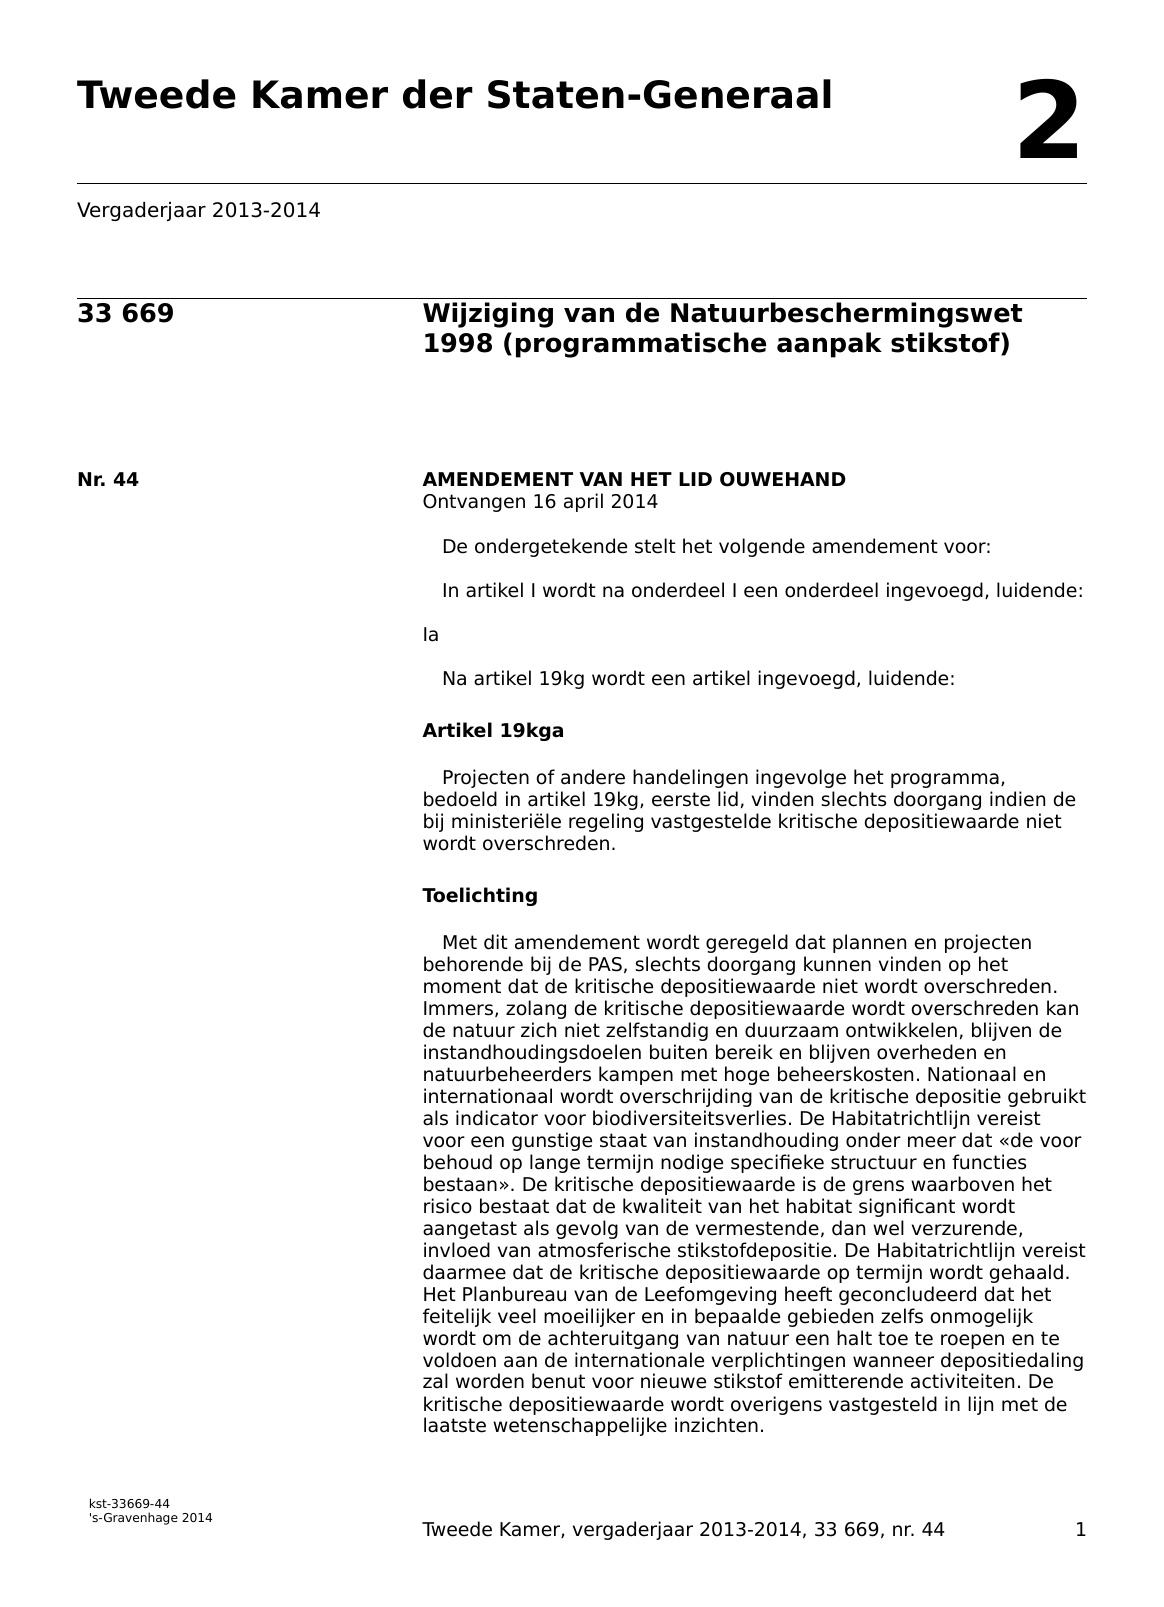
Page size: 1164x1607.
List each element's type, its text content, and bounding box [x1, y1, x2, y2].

text Ontvangen 16 april 2014 [422, 491, 1087, 513]
table_header Tweede Kamer der Staten-Generaal [77, 59, 886, 183]
table_cell Vergaderjaar 2013-2014 [77, 184, 1087, 298]
subtitle Nr. 44 AMENDEMENT VAN HET LID OUWEHAND [77, 469, 1087, 491]
text kst-33669-44 [88, 1497, 323, 1511]
text Na artikel 19kg wordt een artikel ingevoegd, luidende: [422, 668, 1087, 690]
text Projecten of andere handelingen ingevolge het programma, bedoeld in artikel 19kg, eerste lid, vinden slechts doorgang indien de bij ministeriële regeling vastgestelde kritische depositiewaarde niet wordt overschreden. [422, 767, 1087, 855]
text De ondergetekende stelt het volgende amendement voor: [422, 536, 1087, 557]
text Ia [422, 624, 1087, 646]
text 's-Gravenhage 2014 [88, 1511, 323, 1525]
table_header 2 [886, 59, 1087, 183]
subtitle Toelichting [422, 885, 1087, 907]
subtitle Artikel 19kga [422, 720, 1087, 742]
subtitle 33 669 Wijziging van de Natuurbeschermingswet 1998 (programmatische aanpak stikstof) [77, 299, 1087, 358]
text In artikel I wordt na onderdeel I een onderdeel ingevoegd, luidende: [422, 580, 1087, 602]
text Met dit amendement wordt geregeld dat plannen en projecten behorende bij de PAS, slechts doorgang kunnen vinden op het moment dat de kritische depositiewaarde niet wordt overschreden. Immers, zolang de kritische depositiewaarde wordt overschreden kan de natuur zich niet zelfstandig en duurzaam ontwikkelen, blijven de instandhoudingsdoelen buiten bereik en blijven overheden en natuurbeheerders kampen met hoge beheerskosten. Nationaal en internationaal wordt overschrijding van de kritische depositie gebruikt als indicator voor biodiversiteitsverlies. De Habitatrichtlijn vereist voor een gunstige staat van instandhouding onder meer dat «de voor behoud op lange termijn nodige specifieke structuur en functies bestaan». De kritische depositiewaarde is de grens waarboven het risico bestaat dat de kwaliteit van het habitat significant wordt aangetast als gevolg van de vermestende, dan wel verzurende, invloed van atmosferische stikstofdepositie. De Habitatrichtlijn vereist daarmee dat de kritische depositiewaarde op termijn wordt gehaald. Het Planbureau van de Leefomgeving heeft geconcludeerd dat het feitelijk veel moeilijker en in bepaalde gebieden zelfs onmogelijk wordt om de achteruitgang van natuur een halt toe te roepen en te voldoen aan de internationale verplichtingen wanneer depositiedaling zal worden benut voor nieuwe stikstof emitterende activiteiten. De kritische depositiewaarde wordt overigens vastgesteld in lijn met de laatste wetenschappelijke inzichten. [422, 932, 1087, 1437]
